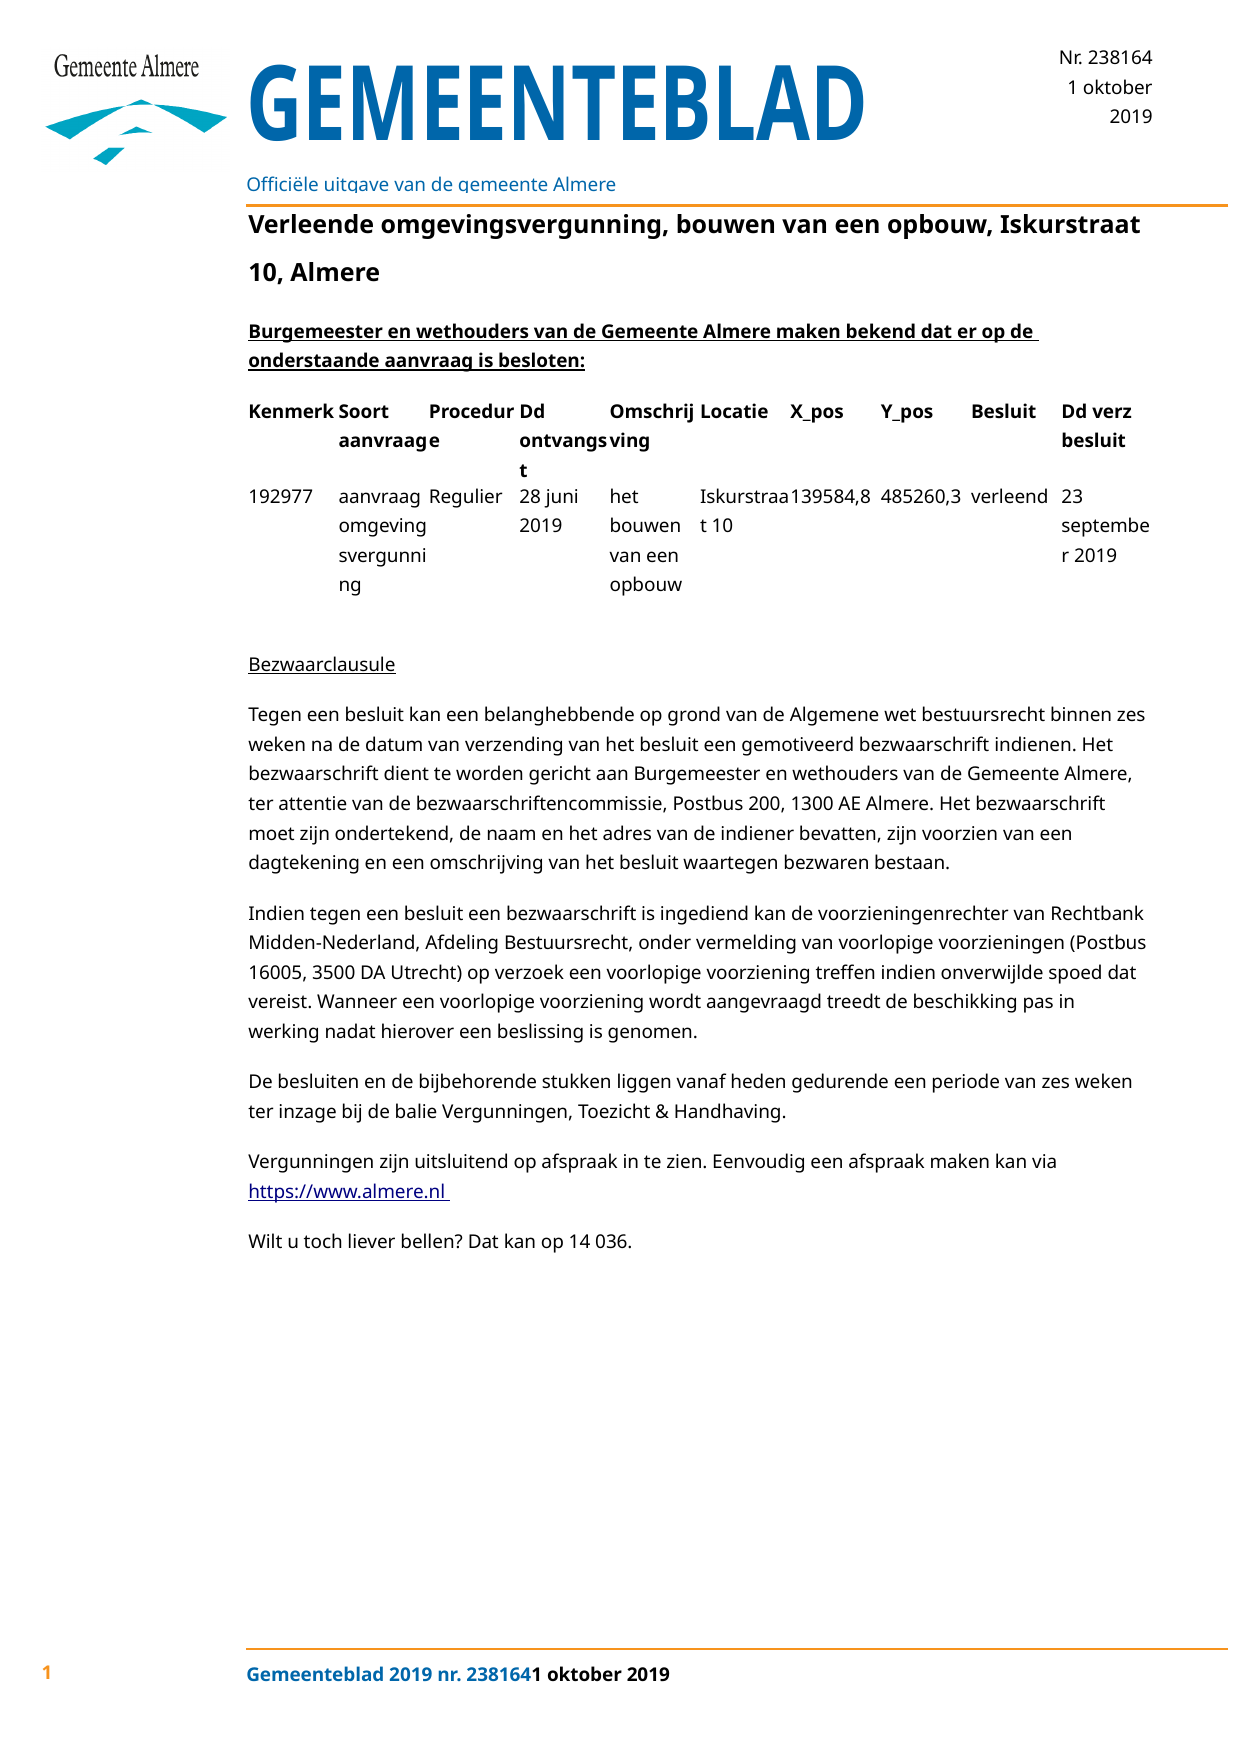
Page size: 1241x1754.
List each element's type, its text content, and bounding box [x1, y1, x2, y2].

table_cell 485260,3 [881, 483, 971, 597]
table_cell Regulier [429, 483, 519, 597]
table_cell 139584,8 [790, 483, 881, 597]
picture [41, 47, 231, 172]
table_header Procedure [429, 398, 519, 483]
table_cell het bouwen van een opbouw [609, 483, 700, 597]
table_header Soort aanvraag [338, 398, 429, 483]
text Vergunningen zijn uitsluitend op afspraak in te zien. Eenvoudig een afspraak maken kan via https://www.almere.nl [248, 1148, 1152, 1204]
table_header Besluit [971, 398, 1061, 483]
text Tegen een besluit kan een belanghebbende op grond van de Algemene wet bestuursrecht binnen zes weken na de datum van verzending van het besluit een gemotiveerd bezwaarschrift indienen. Het bezwaarschrift dient te worden gericht aan Burgemeester en wethouders van de Gemeente Almere, ter attentie van de bezwaarschriftencommissie, Postbus 200, 1300 AE Almere. Het bezwaarschrift moet zijn ondertekend, de naam en het adres van de indiener bevatten, zijn voorzien van een dagtekening en een omschrijving van het besluit waartegen bezwaren bestaan. [248, 701, 1152, 875]
table_header Kenmerk [248, 398, 338, 483]
text De besluiten en de bijbehorende stukken liggen vanaf heden gedurende een periode van zes weken ter inzage bij de balie Vergunningen, Toezicht & Handhaving. [248, 1068, 1152, 1124]
table_header Omschrijving [609, 398, 700, 483]
table_header Y_pos [881, 398, 971, 483]
text Wilt u toch liever bellen? Dat kan op 14 036. [248, 1228, 1152, 1254]
text Bezwaarclausule [248, 651, 1152, 677]
table_header Dd verz besluit [1061, 398, 1152, 483]
table_header Dd ontvangst [519, 398, 609, 483]
table_cell 192977 [248, 483, 338, 597]
table_header X_pos [790, 398, 881, 483]
text Burgemeester en wethouders van de Gemeente Almere maken bekend dat er op de onderstaande aanvraag is besloten: [248, 318, 1152, 373]
table_cell Iskurstraat 10 [700, 483, 790, 597]
table_cell 28 juni 2019 [519, 483, 609, 597]
table_cell verleend [971, 483, 1061, 597]
table_cell aanvraag omgevingsvergunning [338, 483, 429, 597]
text Indien tegen een besluit een bezwaarschrift is ingediend kan de voorzieningenrechter van Rechtbank Midden-Nederland, Afdeling Bestuursrecht, onder vermelding van voorlopige voorzieningen (Postbus 16005, 3500 DA Utrecht) op verzoek een voorlopige voorziening treffen indien onverwijlde spoed dat vereist. Wanneer een voorlopige voorziening wordt aangevraagd treedt de beschikking pas in werking nadat hierover een beslissing is genomen. [248, 900, 1152, 1044]
table_cell 23 september 2019 [1061, 483, 1152, 597]
table_header Locatie [700, 398, 790, 483]
text Verleende omgevingsvergunning, bouwen van een opbouw, Iskurstraat 10, Almere [248, 207, 1152, 288]
